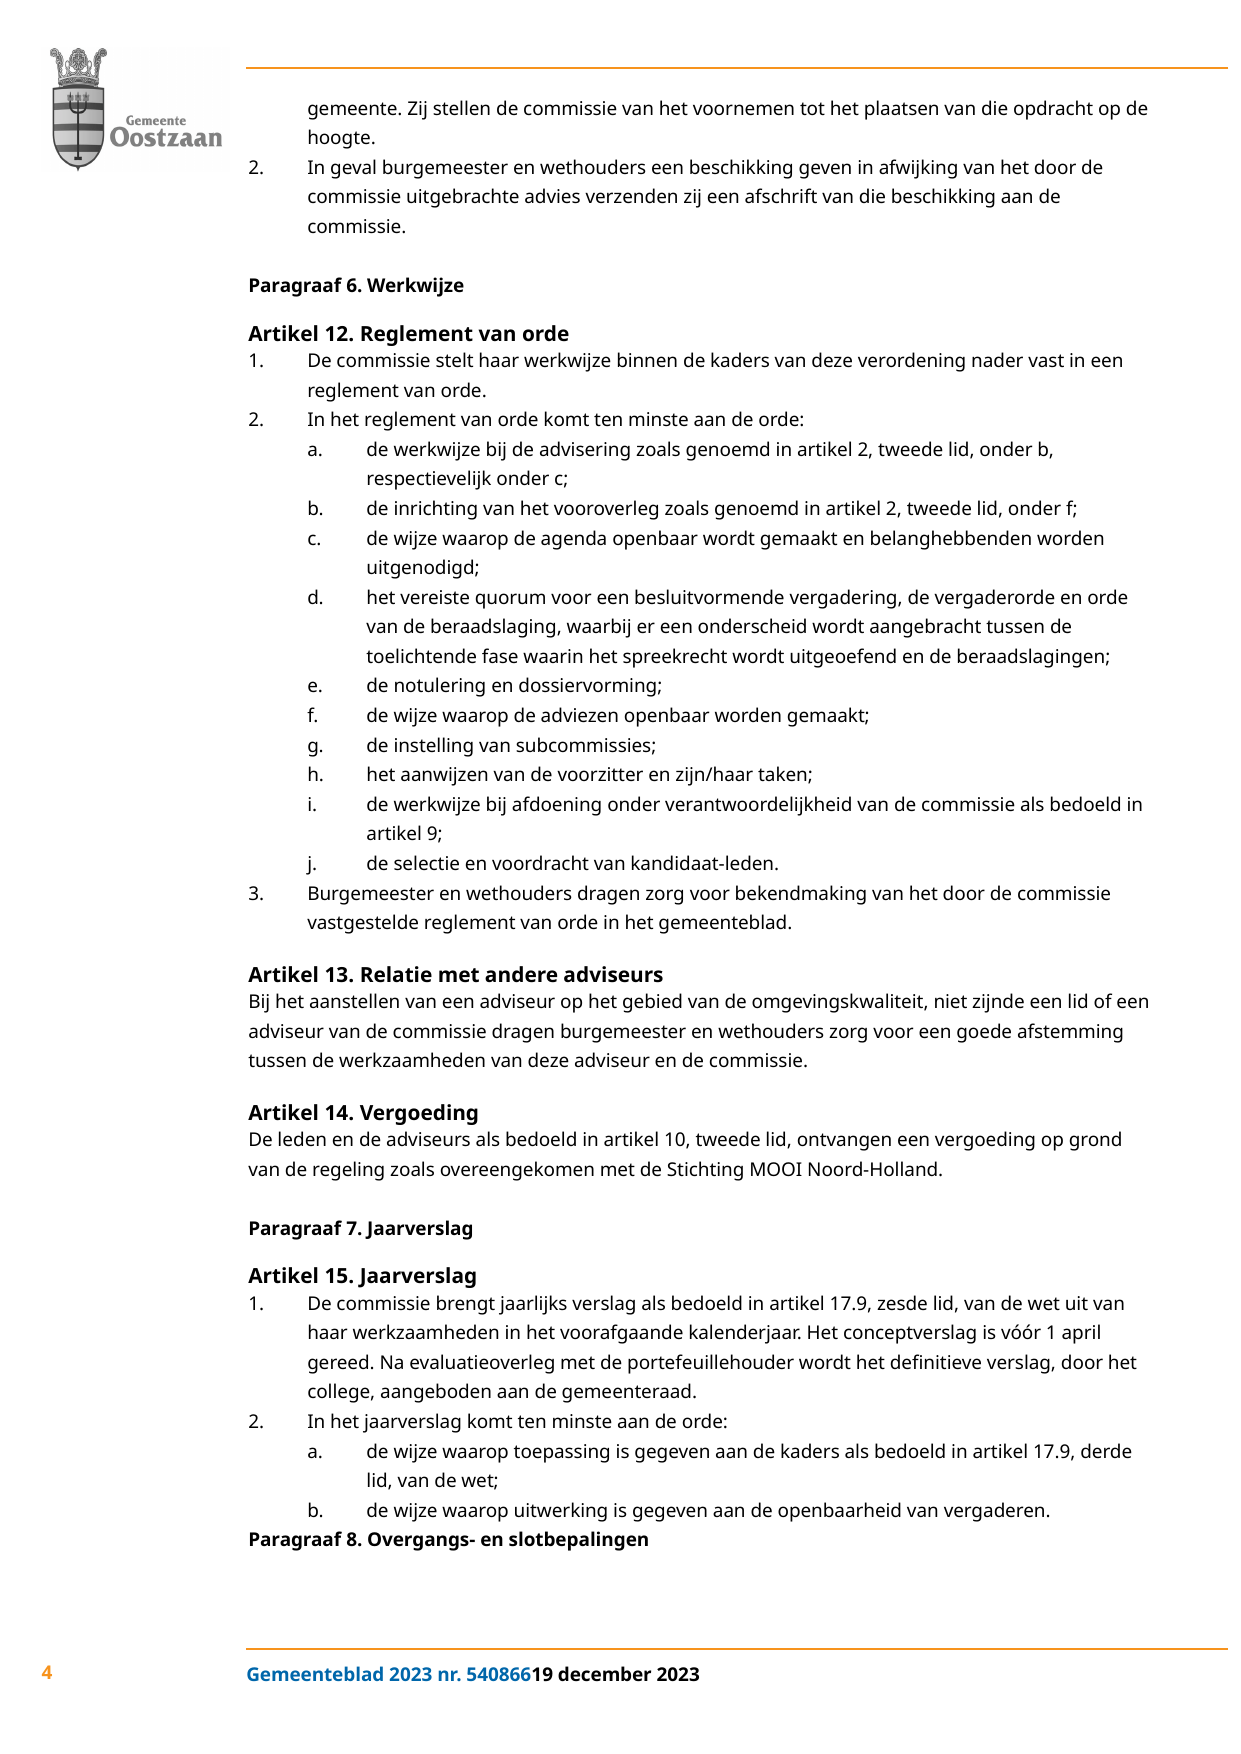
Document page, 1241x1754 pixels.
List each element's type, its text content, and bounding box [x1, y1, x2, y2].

picture [41, 47, 231, 172]
list de werkwijze bij afdoening onder verantwoordelijkheid van de commissie als bedoeld in artikel 9; [307, 791, 1152, 846]
list Burgemeester en wethouders dragen zorg voor bekendmaking van het door de commissie vastgestelde reglement van orde in het gemeenteblad. [248, 880, 1152, 935]
list de wijze waarop uitwerking is gegeven aan de openbaarheid van vergaderen. [307, 1497, 1152, 1523]
text Paragraaf 6. Werkwijze [248, 272, 1152, 298]
list De commissie stelt haar werkwijze binnen de kaders van deze verordening nader vast in een reglement van orde. [248, 347, 1152, 403]
list In geval burgemeester en wethouders een beschikking geven in afwijking van het door de commissie uitgebrachte advies verzenden zij een afschrift van die beschikking aan de commissie. [248, 154, 1152, 239]
list de wijze waarop de adviezen openbaar worden gemaakt; [307, 702, 1152, 728]
list De commissie brengt jaarlijks verslag als bedoeld in artikel 17.9, zesde lid, van de wet uit van haar werkzaamheden in het voorafgaande kalenderjaar. Het conceptverslag is vóór 1 april gereed. Na evaluatieoverleg met de portefeuillehouder wordt het definitieve verslag, door het college, aangeboden aan de gemeenteraad. [248, 1290, 1152, 1404]
text Artikel 15. Jaarverslag [248, 1262, 1152, 1290]
list de notulering en dossiervorming; [307, 673, 1152, 698]
text Artikel 13. Relatie met andere adviseurs [248, 960, 1152, 988]
list In het jaarverslag komt ten minste aan de orde: [248, 1408, 1152, 1434]
text Artikel 14. Vergoeding [248, 1098, 1152, 1126]
list de instelling van subcommissies; [307, 732, 1152, 758]
list de wijze waarop toepassing is gegeven aan de kaders als bedoeld in artikel 17.9, derde lid, van de wet; [307, 1438, 1152, 1493]
list de inrichting van het vooroverleg zoals genoemd in artikel 2, tweede lid, onder f; [307, 495, 1152, 521]
text Paragraaf 8. Overgangs- en slotbepalingen [248, 1527, 1152, 1552]
list In het reglement van orde komt ten minste aan de orde: [248, 406, 1152, 432]
text Paragraaf 7. Jaarverslag [248, 1215, 1152, 1241]
list gemeente. Zij stellen de commissie van het voornemen tot het plaatsen van die opdracht op de hoogte. [248, 95, 1152, 150]
list het vereiste quorum voor een besluitvormende vergadering, de vergaderorde en orde van de beraadslaging, waarbij er een onderscheid wordt aangebracht tussen de toelichtende fase waarin het spreekrecht wordt uitgeoefend en de beraadslagingen; [307, 584, 1152, 669]
list het aanwijzen van de voorzitter en zijn/haar taken; [307, 761, 1152, 787]
list de selectie en voordracht van kandidaat-leden. [307, 850, 1152, 876]
list de wijze waarop de agenda openbaar wordt gemaakt en belanghebbenden worden uitgenodigd; [307, 525, 1152, 580]
text De leden en de adviseurs als bedoeld in artikel 10, tweede lid, ontvangen een vergoeding op grond van de regeling zoals overeengekomen met de Stichting MOOI Noord-Holland. [248, 1126, 1152, 1182]
text Artikel 12. Reglement van orde [248, 319, 1152, 347]
list de werkwijze bij de advisering zoals genoemd in artikel 2, tweede lid, onder b, respectievelijk onder c; [307, 436, 1152, 491]
text Bij het aanstellen van een adviseur op het gebied van de omgevingskwaliteit, niet zijnde een lid of een adviseur van de commissie dragen burgemeester en wethouders zorg voor een goede afstemming tussen de werkzaamheden van deze adviseur en de commissie. [248, 988, 1152, 1073]
